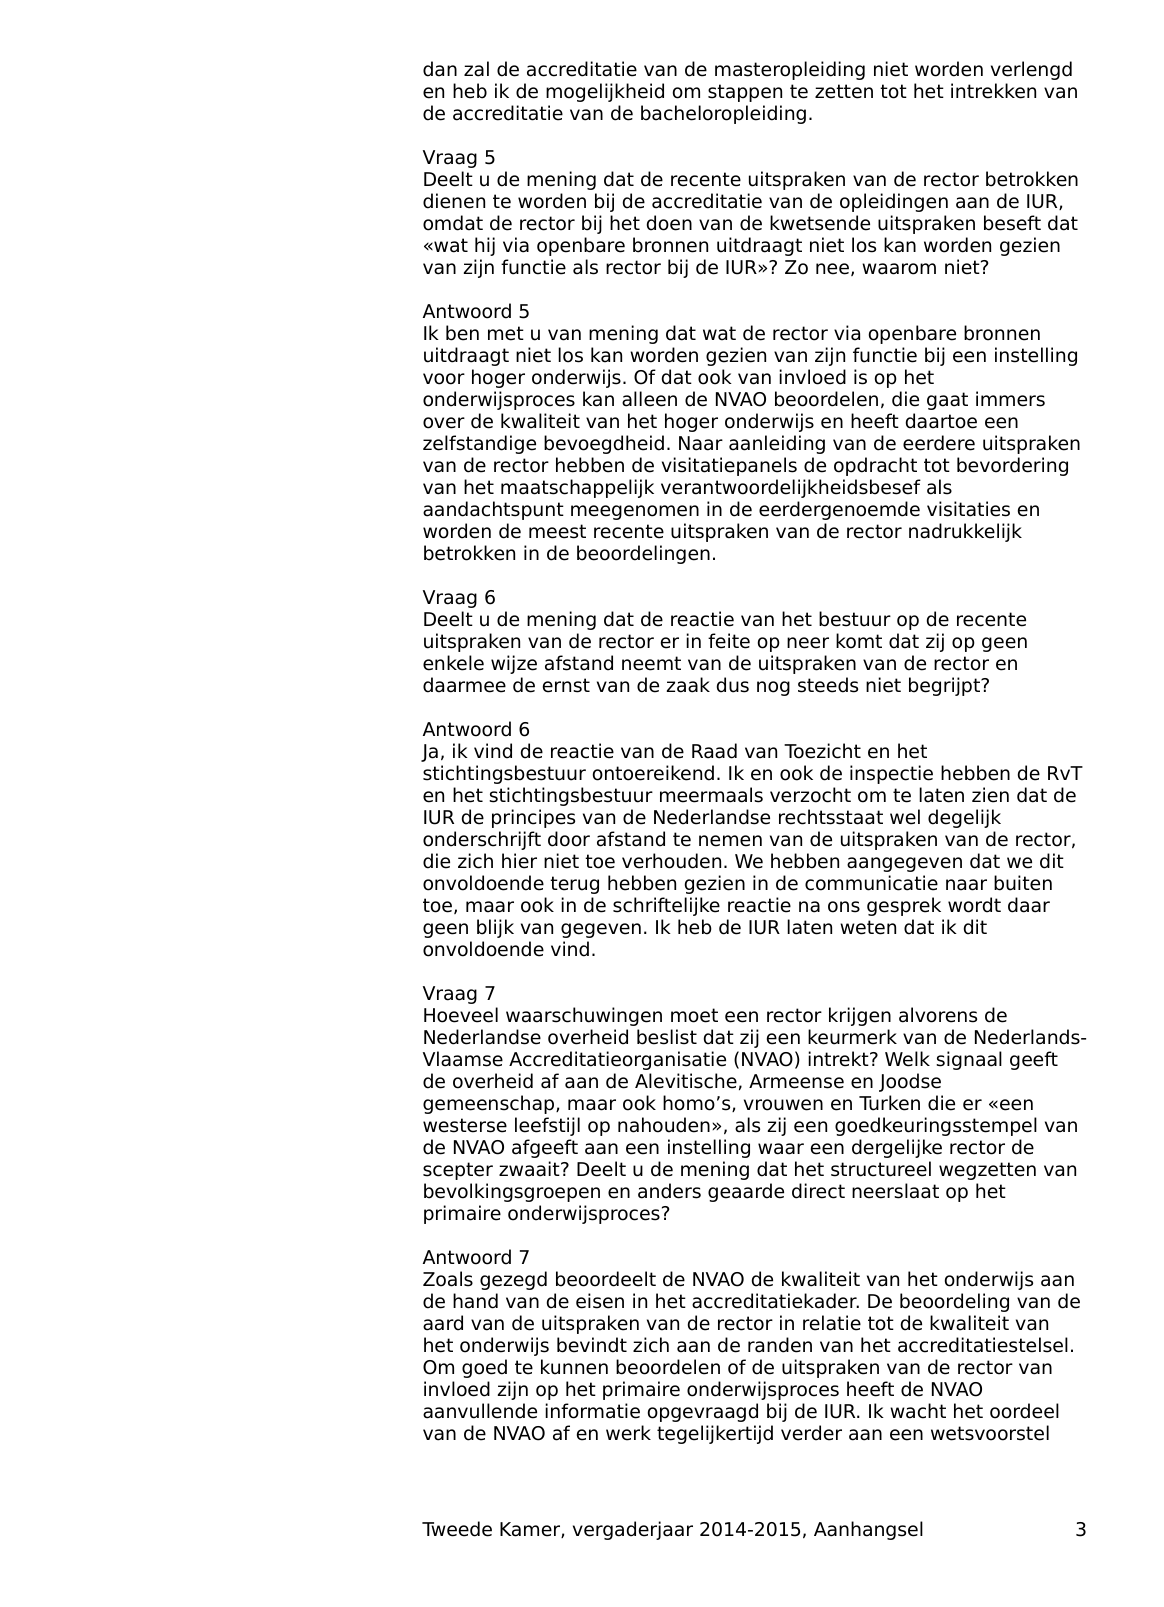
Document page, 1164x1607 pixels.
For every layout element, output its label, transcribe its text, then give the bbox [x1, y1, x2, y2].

text Vraag 5 [422, 147, 1087, 169]
text Antwoord 5 [422, 301, 1087, 323]
text Vraag 6 [422, 587, 1087, 609]
text Vraag 7 [422, 983, 1087, 1005]
text Antwoord 7 [422, 1247, 1087, 1269]
text Antwoord 6 [422, 719, 1087, 741]
text Ja, ik vind de reactie van de Raad van Toezicht en het stichtingsbestuur ontoereikend. Ik en ook de inspectie hebben de RvT en het stichtingsbestuur meermaals verzocht om te laten zien dat de IUR de principes van de Nederlandse rechtsstaat wel degelijk onderschrijft door afstand te nemen van de uitspraken van de rector, die zich hier niet toe verhouden. We hebben aangegeven dat we dit onvoldoende terug hebben gezien in de communicatie naar buiten toe, maar ook in de schriftelijke reactie na ons gesprek wordt daar geen blijk van gegeven. Ik heb de IUR laten weten dat ik dit onvoldoende vind. [422, 741, 1087, 961]
text Deelt u de mening dat de recente uitspraken van de rector betrokken dienen te worden bij de accreditatie van de opleidingen aan de IUR, omdat de rector bij het doen van de kwetsende uitspraken beseft dat «wat hij via openbare bronnen uitdraagt niet los kan worden gezien van zijn functie als rector bij de IUR»? Zo nee, waarom niet? [422, 169, 1087, 279]
text Ik ben met u van mening dat wat de rector via openbare bronnen uitdraagt niet los kan worden gezien van zijn functie bij een instelling voor hoger onderwijs. Of dat ook van invloed is op het onderwijsproces kan alleen de NVAO beoordelen, die gaat immers over de kwaliteit van het hoger onderwijs en heeft daartoe een zelfstandige bevoegdheid. Naar aanleiding van de eerdere uitspraken van de rector hebben de visitatiepanels de opdracht tot bevordering van het maatschappelijk verantwoordelijkheidsbesef als aandachtspunt meegenomen in de eerdergenoemde visitaties en worden de meest recente uitspraken van de rector nadrukkelijk betrokken in de beoordelingen. [422, 323, 1087, 565]
text Deelt u de mening dat de reactie van het bestuur op de recente uitspraken van de rector er in feite op neer komt dat zij op geen enkele wijze afstand neemt van de uitspraken van de rector en daarmee de ernst van de zaak dus nog steeds niet begrijpt? [422, 609, 1087, 697]
text dan zal de accreditatie van de masteropleiding niet worden verlengd en heb ik de mogelijkheid om stappen te zetten tot het intrekken van de accreditatie van de bacheloropleiding. [422, 59, 1087, 125]
text Zoals gezegd beoordeelt de NVAO de kwaliteit van het onderwijs aan de hand van de eisen in het accreditatiekader. De beoordeling van de aard van de uitspraken van de rector in relatie tot de kwaliteit van het onderwijs bevindt zich aan de randen van het accreditatiestelsel. Om goed te kunnen beoordelen of de uitspraken van de rector van invloed zijn op het primaire onderwijsproces heeft de NVAO aanvullende informatie opgevraagd bij de IUR. Ik wacht het oordeel van de NVAO af en werk tegelijkertijd verder aan een wetsvoorstel [422, 1269, 1087, 1445]
text Hoeveel waarschuwingen moet een rector krijgen alvorens de Nederlandse overheid beslist dat zij een keurmerk van de Nederlands-Vlaamse Accreditatieorganisatie (NVAO) intrekt? Welk signaal geeft de overheid af aan de Alevitische, Armeense en Joodse gemeenschap, maar ook homo’s, vrouwen en Turken die er «een westerse leefstijl op nahouden», als zij een goedkeuringsstempel van de NVAO afgeeft aan een instelling waar een dergelijke rector de scepter zwaait? Deelt u de mening dat het structureel wegzetten van bevolkingsgroepen en anders geaarde direct neerslaat op het primaire onderwijsproces? [422, 1005, 1087, 1225]
